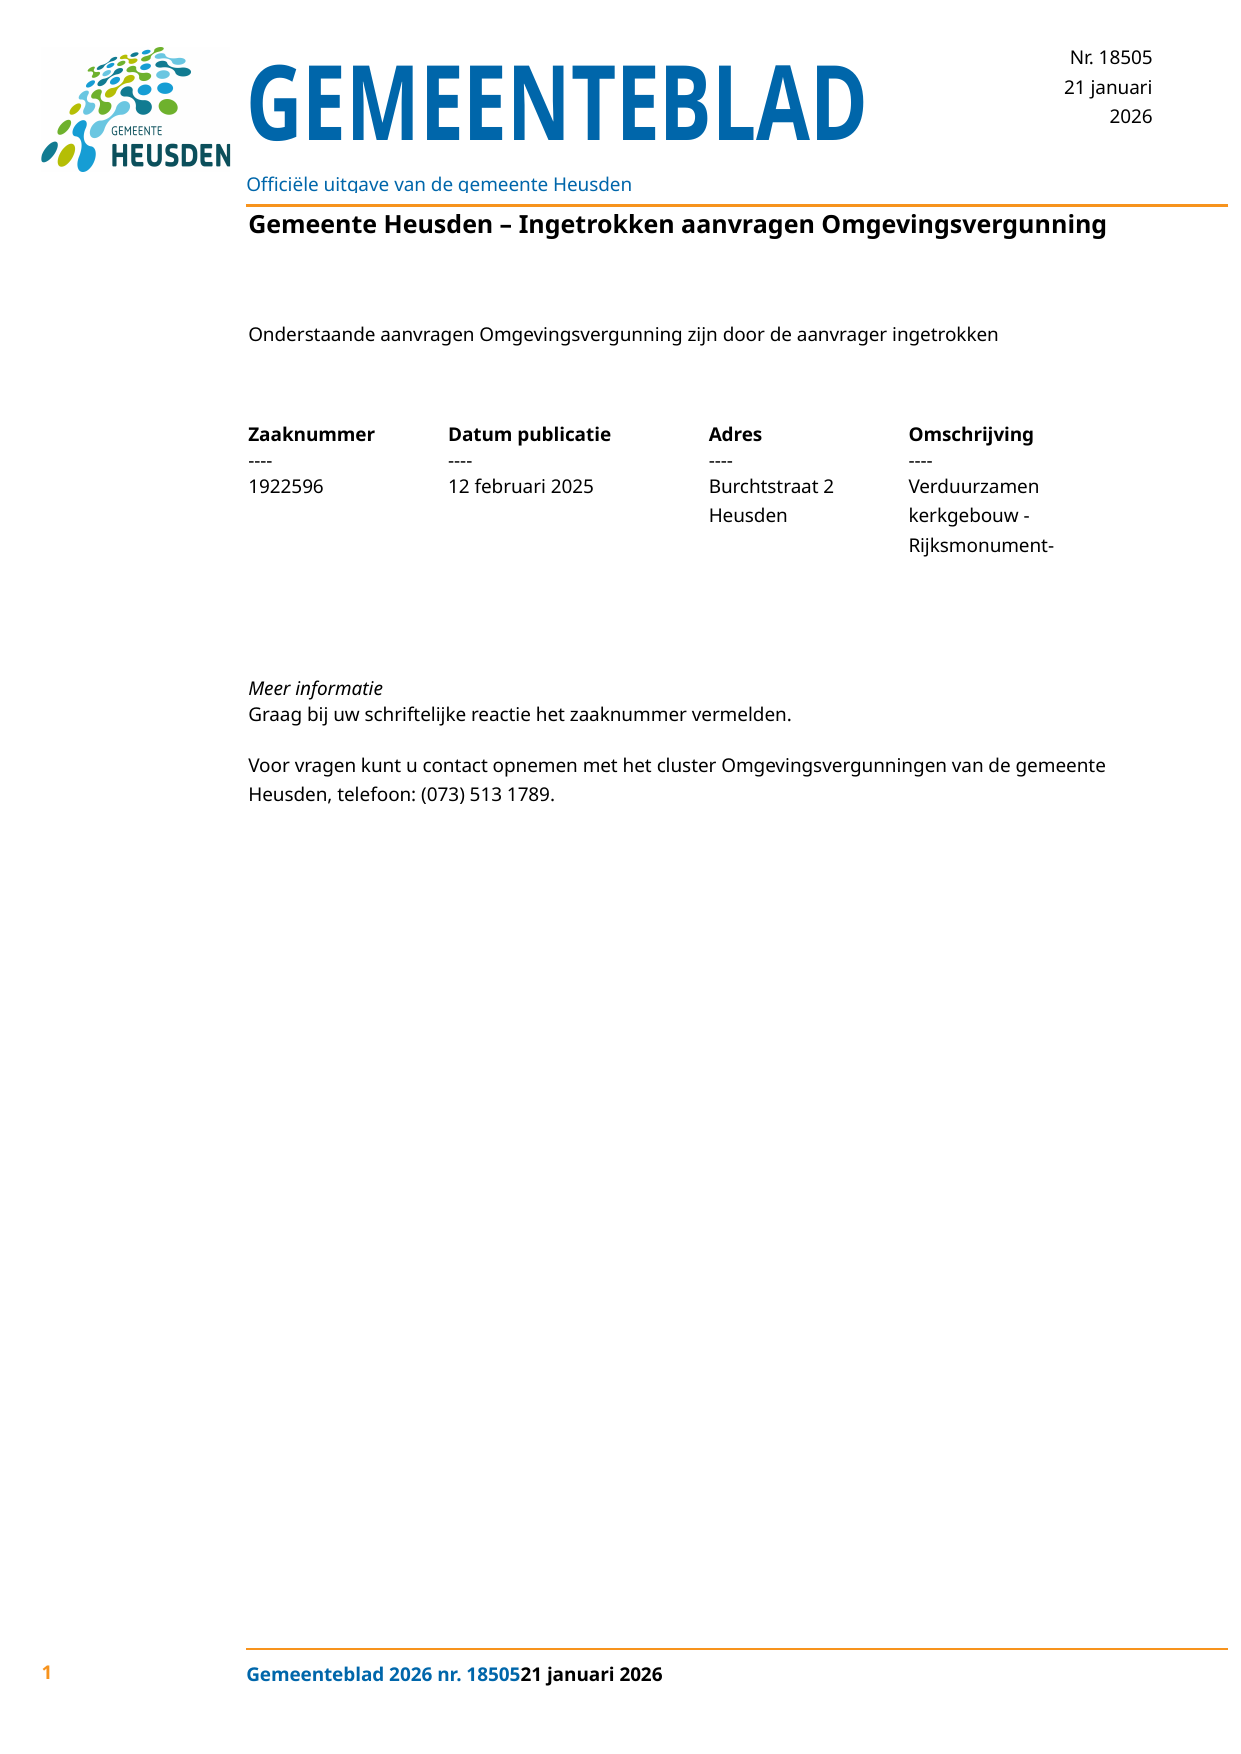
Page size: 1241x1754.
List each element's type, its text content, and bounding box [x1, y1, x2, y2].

table_cell ---- [448, 448, 708, 473]
table_header Omschrijving [908, 422, 1152, 447]
text Onderstaande aanvragen Omgevingsvergunning zijn door de aanvrager ingetrokken [248, 321, 1152, 346]
text Voor vragen kunt u contact opnemen met het cluster Omgevingsvergunningen van de gemeente Heusden, telefoon: (073) 513 1789. [248, 752, 1152, 807]
table_header Datum publicatie [448, 422, 708, 447]
table_cell ---- [709, 448, 908, 473]
table_header Adres [709, 422, 908, 447]
table_cell Verduurzamen kerkgebouw -Rijksmonument- [908, 473, 1152, 558]
table_cell ---- [248, 448, 448, 473]
text Gemeente Heusden – Ingetrokken aanvragen Omgevingsvergunning [248, 207, 1152, 241]
table_cell ---- [908, 448, 1152, 473]
table_header Zaaknummer [248, 422, 448, 447]
text Meer informatie [248, 676, 1152, 701]
table_cell Burchtstraat 2 Heusden [709, 473, 908, 558]
picture [41, 47, 231, 172]
text Graag bij uw schriftelijke reactie het zaaknummer vermelden. [248, 701, 1152, 727]
table_cell 12 februari 2025 [448, 473, 708, 558]
table_cell 1922596 [248, 473, 448, 558]
